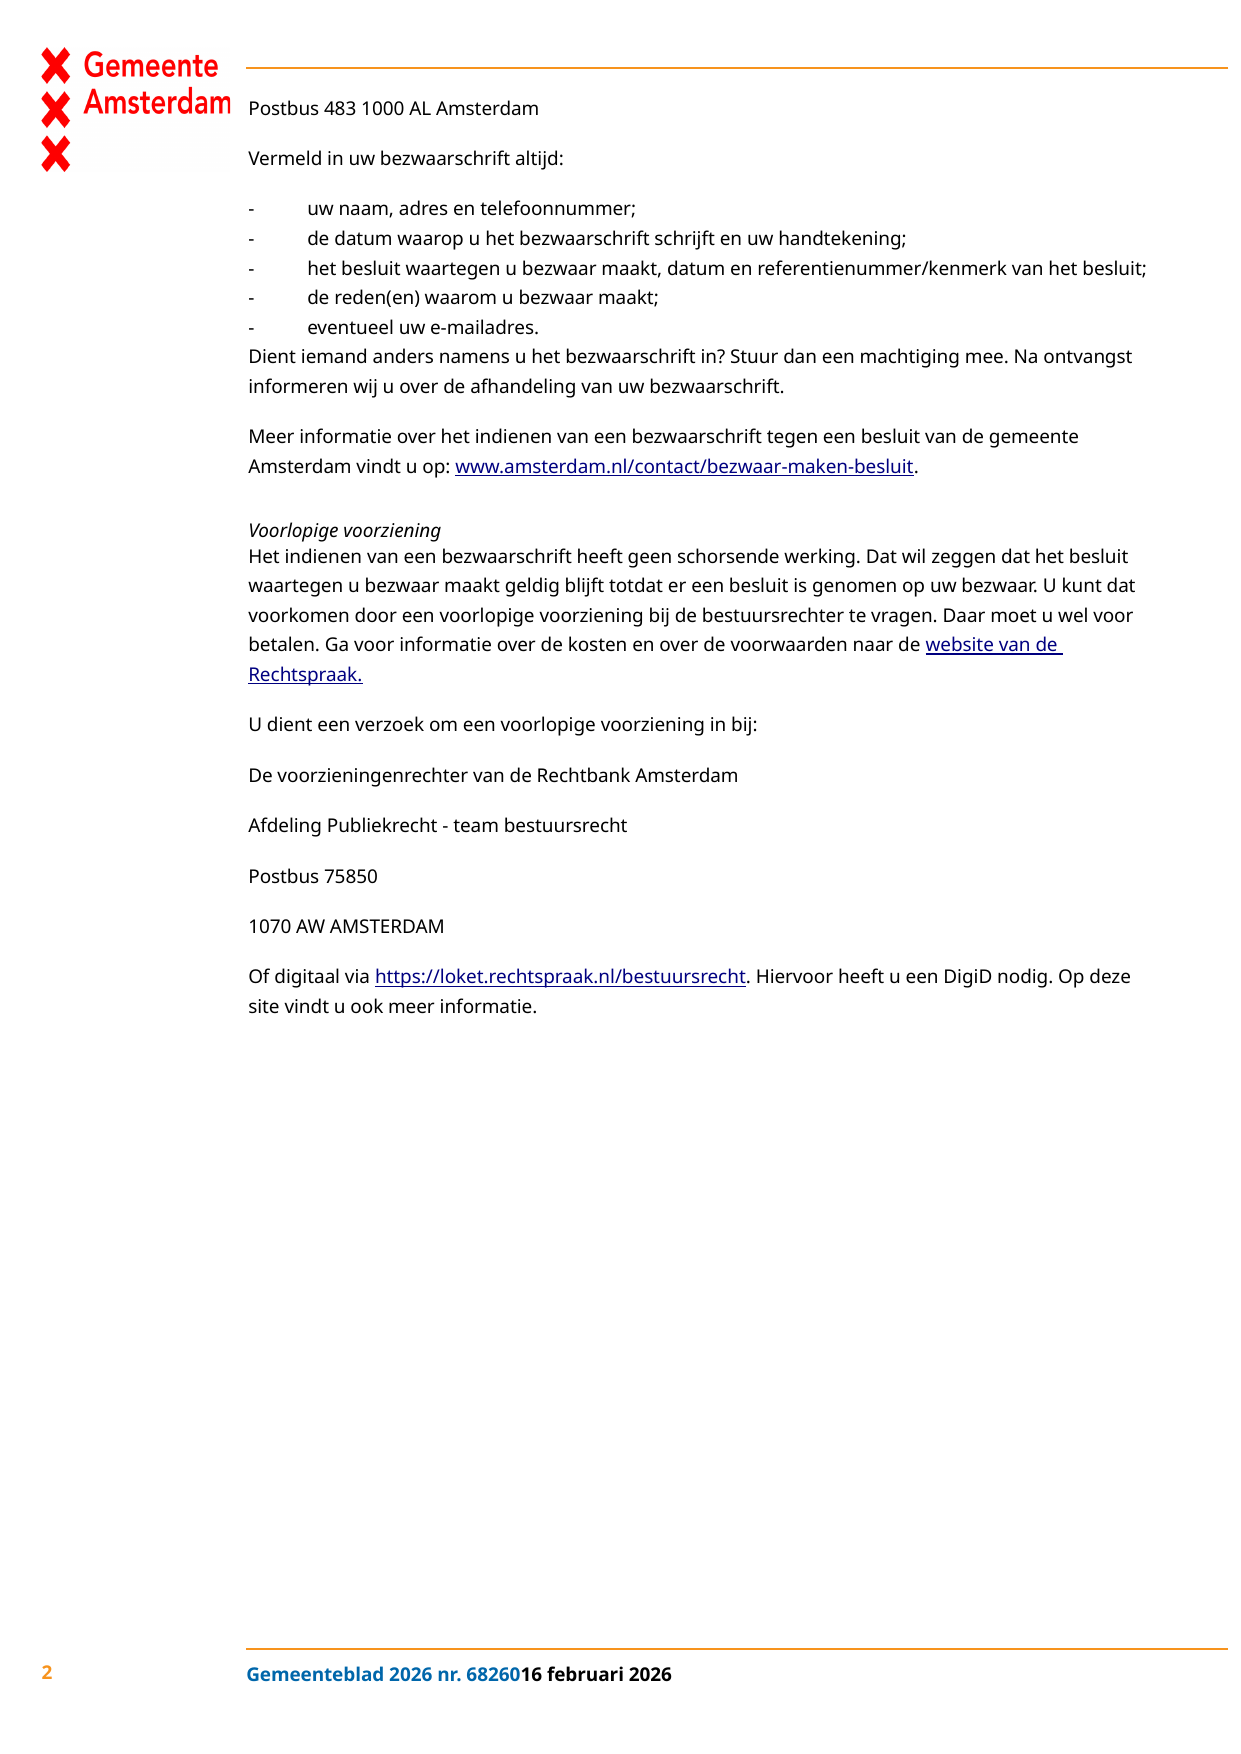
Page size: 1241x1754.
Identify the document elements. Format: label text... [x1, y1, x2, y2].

text Dient iemand anders namens u het bezwaarschrift in? Stuur dan een machtiging mee. Na ontvangst informeren wij u over de afhandeling van uw bezwaarschrift. [248, 343, 1152, 399]
text Of digitaal via https://loket.rechtspraak.nl/bestuursrecht. Hiervoor heeft u een DigiD nodig. Op deze site vindt u ook meer informatie. [248, 964, 1152, 1019]
text Afdeling Publiekrecht - team bestuursrecht [248, 812, 1152, 838]
list het besluit waartegen u bezwaar maakt, datum en referentienummer/kenmerk van het besluit; [248, 255, 1152, 281]
text Het indienen van een bezwaarschrift heeft geen schorsende werking. Dat wil zeggen dat het besluit waartegen u bezwaar maakt geldig blijft totdat er een besluit is genomen op uw bezwaar. U kunt dat voorkomen door een voorlopige voorziening bij de bestuursrechter te vragen. Daar moet u wel voor betalen. Ga voor informatie over de kosten en over de voorwaarden naar de website van de Rechtspraak. [248, 543, 1152, 687]
text Postbus 75850 [248, 863, 1152, 888]
text Vermeld in uw bezwaarschrift altijd: [248, 145, 1152, 171]
text Postbus 483 1000 AL Amsterdam [248, 95, 1152, 121]
list de datum waarop u het bezwaarschrift schrijft en uw handtekening; [248, 225, 1152, 251]
text 1070 AW AMSTERDAM [248, 913, 1152, 939]
list de reden(en) waarom u bezwaar maakt; [248, 284, 1152, 310]
text Meer informatie over het indienen van een bezwaarschrift tegen een besluit van de gemeente Amsterdam vindt u op: www.amsterdam.nl/contact/bezwaar-maken-besluit. [248, 423, 1152, 479]
list uw naam, adres en telefoonnummer; [248, 196, 1152, 221]
text De voorzieningenrechter van de Rechtbank Amsterdam [248, 762, 1152, 788]
picture [41, 47, 231, 172]
text U dient een verzoek om een voorlopige voorziening in bij: [248, 712, 1152, 737]
list eventueel uw e-mailadres. [248, 314, 1152, 340]
text Voorlopige voorziening [248, 517, 1152, 543]
